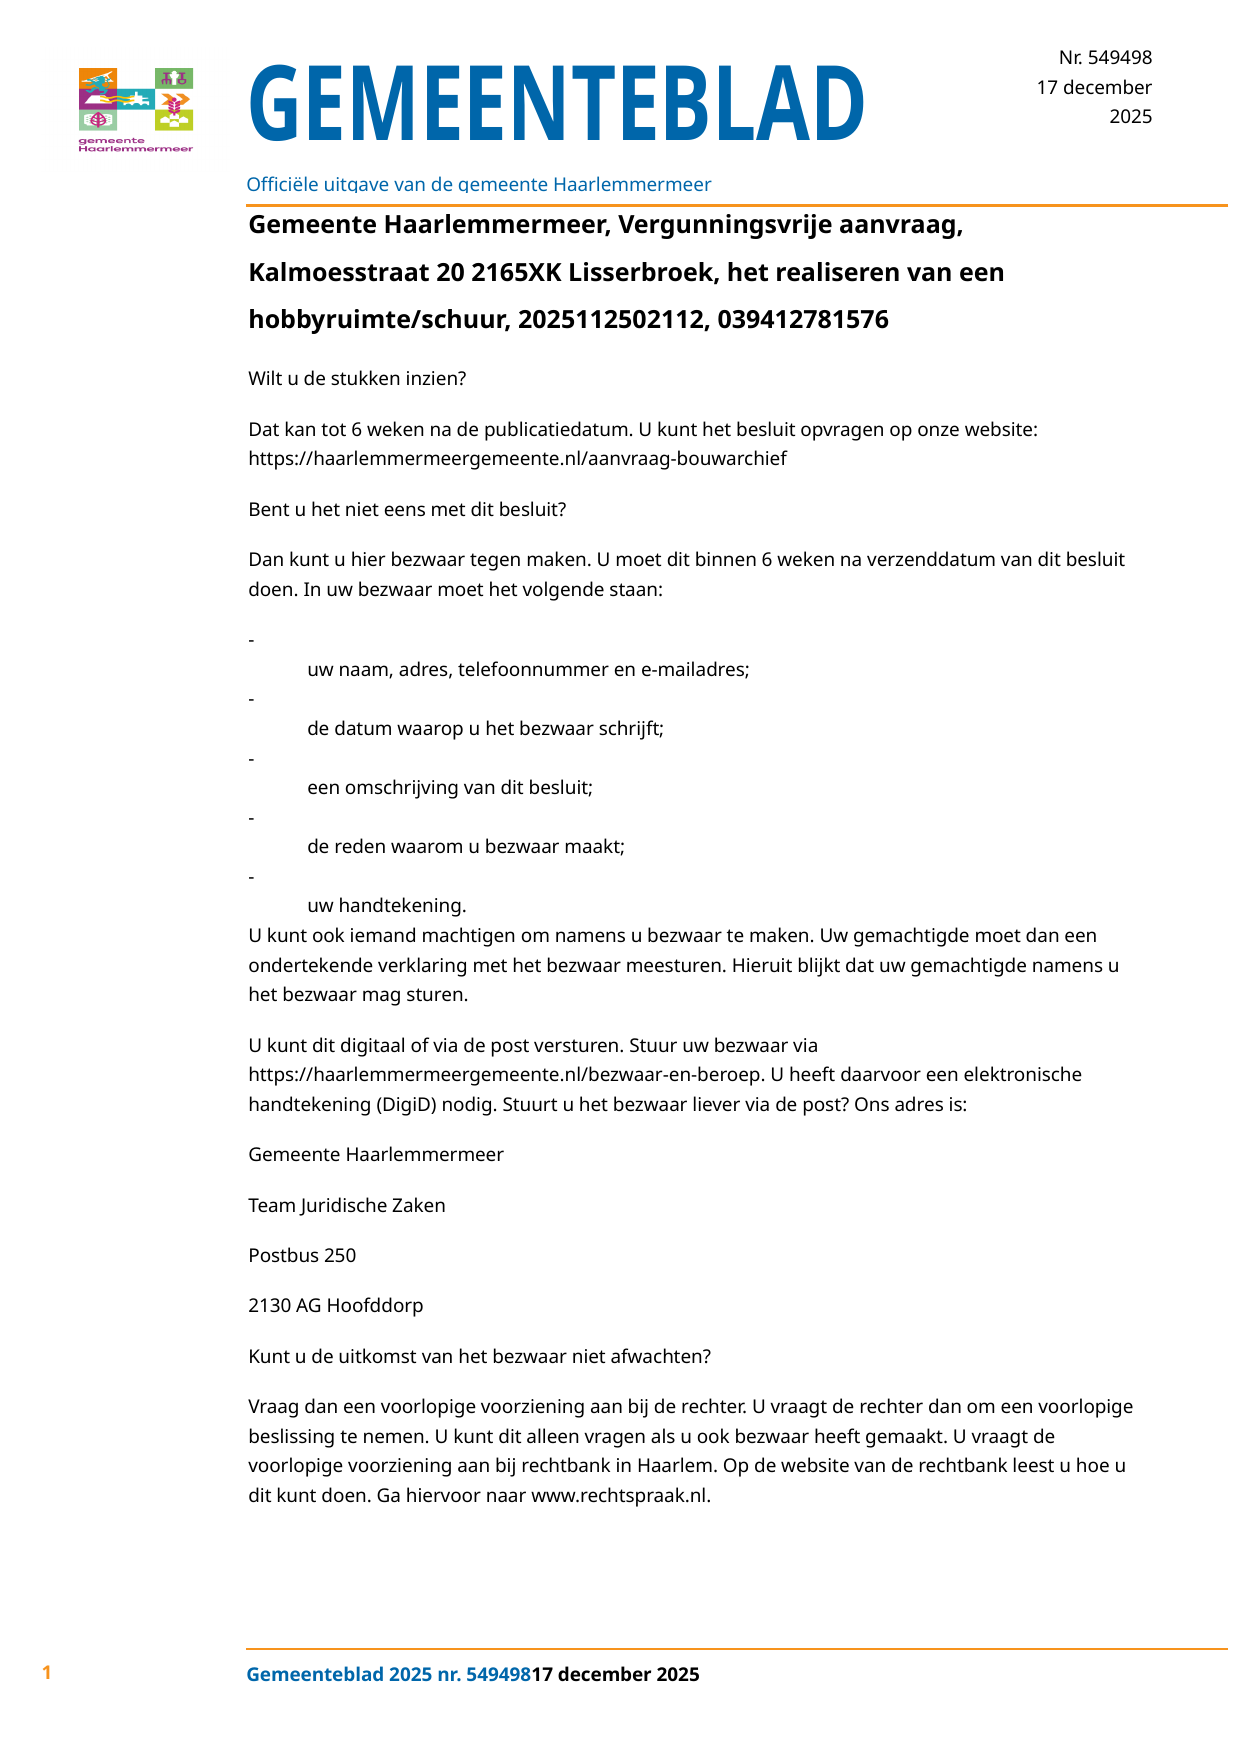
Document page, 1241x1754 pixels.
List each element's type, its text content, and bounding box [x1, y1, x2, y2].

list de reden waarom u bezwaar maakt; [248, 833, 1152, 859]
text U kunt dit digitaal of via de post versturen. Stuur uw bezwaar via https://haarlemmermeergemeente.nl/bezwaar-en-beroep. U heeft daarvoor een elektronische handtekening (DigiD) nodig. Stuurt u het bezwaar liever via de post? Ons adres is: [248, 1032, 1152, 1117]
list een omschrijving van dit besluit; [248, 774, 1152, 800]
text Dan kunt u hier bezwaar tegen maken. U moet dit binnen 6 weken na verzenddatum van dit besluit doen. In uw bezwaar moet het volgende staan: [248, 546, 1152, 602]
text Postbus 250 [248, 1242, 1152, 1268]
list uw handtekening. [248, 893, 1152, 918]
list de datum waarop u het bezwaar schrijft; [248, 715, 1152, 741]
list uw naam, adres, telefoonnummer en e-mailadres; [248, 656, 1152, 682]
text U kunt ook iemand machtigen om namens u bezwaar te maken. Uw gemachtigde moet dan een ondertekende verklaring met het bezwaar meesturen. Hieruit blijkt dat uw gemachtigde namens u het bezwaar mag sturen. [248, 922, 1152, 1007]
text Dat kan tot 6 weken na de publicatiedatum. U kunt het besluit opvragen op onze website: https://haarlemmermeergemeente.nl/aanvraag-bouwarchief [248, 416, 1152, 471]
text Kunt u de uitkomst van het bezwaar niet afwachten? [248, 1343, 1152, 1369]
text Gemeente Haarlemmermeer, Vergunningsvrije aanvraag, Kalmoesstraat 20 2165XK Lisserbroek, het realiseren van een hobbyruimte/schuur, 2025112502112, 039412781576 [248, 207, 1152, 336]
text Wilt u de stukken inzien? [248, 366, 1152, 391]
text Team Juridische Zaken [248, 1192, 1152, 1217]
text Gemeente Haarlemmermeer [248, 1141, 1152, 1167]
picture [41, 47, 231, 172]
text Vraag dan een voorlopige voorziening aan bij de rechter. U vraagt de rechter dan om een voorlopige beslissing te nemen. U kunt dit alleen vragen als u ook bezwaar heeft gemaakt. U vraagt de voorlopige voorziening aan bij rechtbank in Haarlem. Op de website van de rechtbank leest u hoe u dit kunt doen. Ga hiervoor naar www.rechtspraak.nl. [248, 1393, 1152, 1508]
text Bent u het niet eens met dit besluit? [248, 496, 1152, 522]
text 2130 AG Hoofddorp [248, 1293, 1152, 1318]
